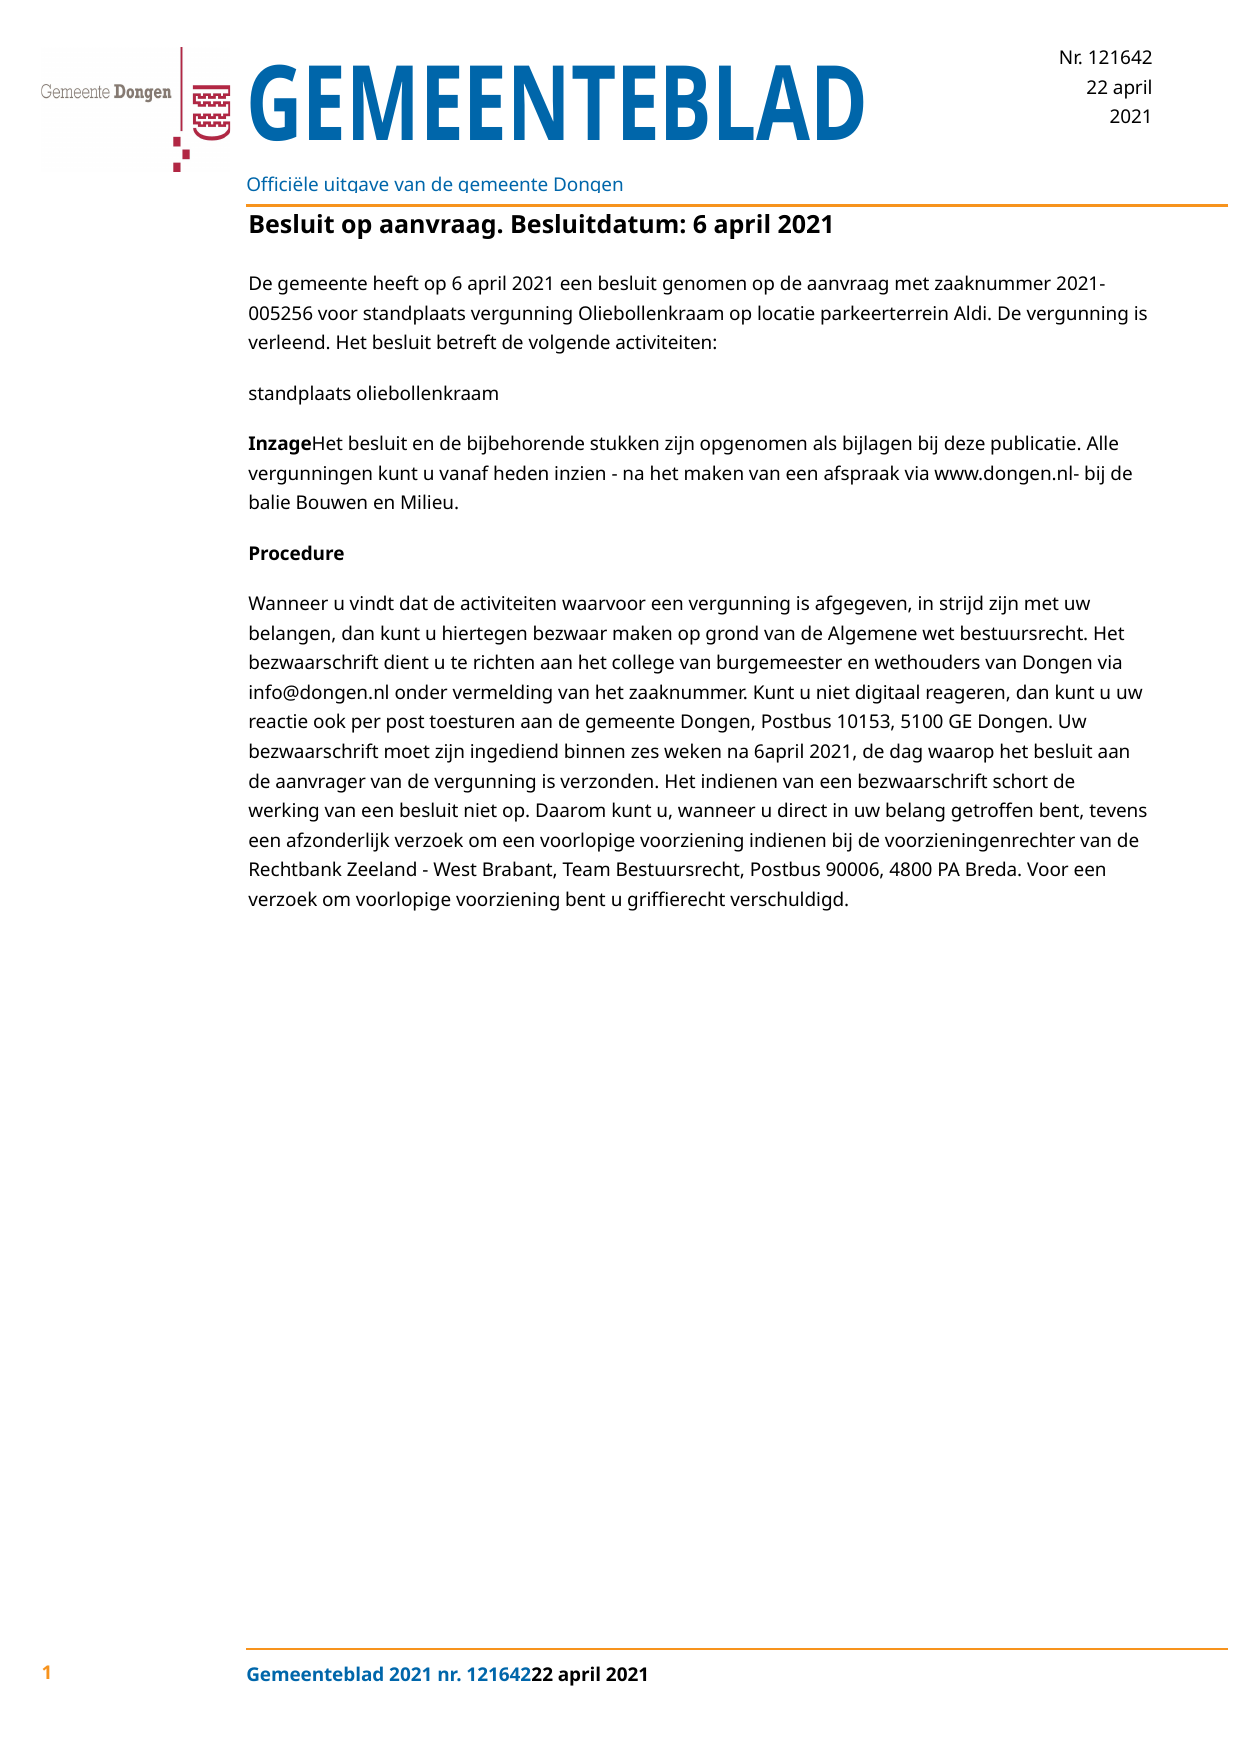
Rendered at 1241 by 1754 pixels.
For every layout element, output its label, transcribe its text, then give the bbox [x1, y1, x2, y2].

picture [41, 47, 231, 172]
text Wanneer u vindt dat de activiteiten waarvoor een vergunning is afgegeven, in strijd zijn met uw belangen, dan kunt u hiertegen bezwaar maken op grond van de Algemene wet bestuursrecht. Het bezwaarschrift dient u te richten aan het college van burgemeester en wethouders van Dongen via info@dongen.nl onder vermelding van het zaaknummer. Kunt u niet digitaal reageren, dan kunt u uw reactie ook per post toesturen aan de gemeente Dongen, Postbus 10153, 5100 GE Dongen. Uw bezwaarschrift moet zijn ingediend binnen zes weken na 6april 2021, de dag waarop het besluit aan de aanvrager van de vergunning is verzonden. Het indienen van een bezwaarschrift schort de werking van een besluit niet op. Daarom kunt u, wanneer u direct in uw belang getroffen bent, tevens een afzonderlijk verzoek om een voorlopige voorziening indienen bij de voorzieningenrechter van de Rechtbank Zeeland - West Brabant, Team Bestuursrecht, Postbus 90006, 4800 PA Breda. Voor een verzoek om voorlopige voorziening bent u griffierecht verschuldigd. [248, 590, 1152, 912]
text De gemeente heeft op 6 april 2021 een besluit genomen op de aanvraag met zaaknummer 2021-005256 voor standplaats vergunning Oliebollenkraam op locatie parkeerterrein Aldi. De vergunning is verleend. Het besluit betreft de volgende activiteiten: [248, 270, 1152, 355]
text InzageHet besluit en de bijbehorende stukken zijn opgenomen als bijlagen bij deze publicatie. Alle vergunningen kunt u vanaf heden inzien - na het maken van een afspraak via www.dongen.nl- bij de balie Bouwen en Milieu. [248, 430, 1152, 515]
text Procedure [248, 540, 1152, 566]
text Besluit op aanvraag. Besluitdatum: 6 april 2021 [248, 207, 1152, 241]
text standplaats oliebollenkraam [248, 380, 1152, 406]
